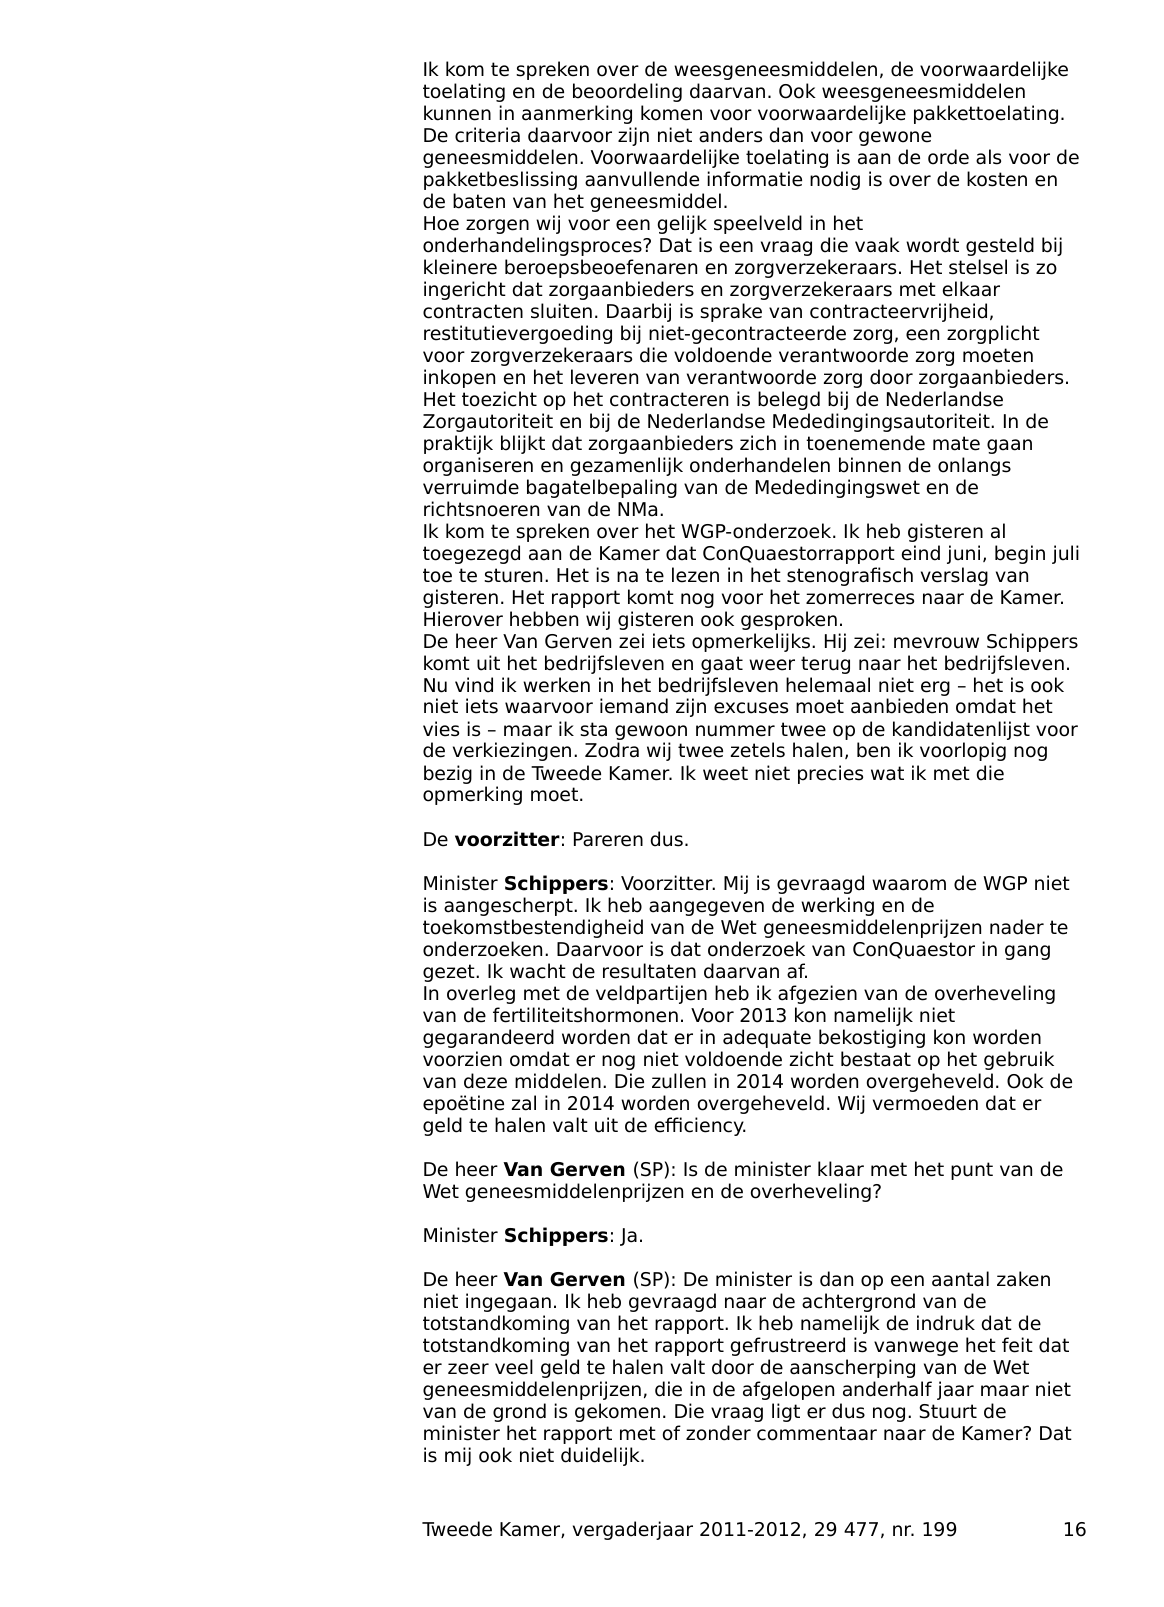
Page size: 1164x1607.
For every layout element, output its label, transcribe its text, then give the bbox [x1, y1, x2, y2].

text De heer Van Gerven (SP): De minister is dan op een aantal zaken niet ingegaan. Ik heb gevraagd naar de achtergrond van de totstandkoming van het rapport. Ik heb namelijk de indruk dat de totstandkoming van het rapport gefrustreerd is vanwege het feit dat er zeer veel geld te halen valt door de aanscherping van de Wet geneesmiddelenprijzen, die in de afgelopen anderhalf jaar maar niet van de grond is gekomen. Die vraag ligt er dus nog. Stuurt de minister het rapport met of zonder commentaar naar de Kamer? Dat is mij ook niet duidelijk. [422, 1269, 1087, 1467]
text De heer Van Gerven (SP): Is de minister klaar met het punt van de Wet geneesmiddelenprijzen en de overheveling? [422, 1159, 1087, 1203]
text Minister Schippers: Voorzitter. Mij is gevraagd waarom de WGP niet is aangescherpt. Ik heb aangegeven de werking en de toekomstbestendigheid van de Wet geneesmiddelenprijzen nader te onderzoeken. Daarvoor is dat onderzoek van ConQuaestor in gang gezet. Ik wacht de resultaten daarvan af. [422, 873, 1087, 983]
text Minister Schippers: Ja. [422, 1225, 1087, 1247]
text Ik kom te spreken over het WGP-onderzoek. Ik heb gisteren al toegezegd aan de Kamer dat ConQuaestorrapport eind juni, begin juli toe te sturen. Het is na te lezen in het stenografisch verslag van gisteren. Het rapport komt nog voor het zomerreces naar de Kamer. Hierover hebben wij gisteren ook gesproken. [422, 521, 1087, 631]
text De heer Van Gerven zei iets opmerkelijks. Hij zei: mevrouw Schippers komt uit het bedrijfsleven en gaat weer terug naar het bedrijfsleven. Nu vind ik werken in het bedrijfsleven helemaal niet erg – het is ook niet iets waarvoor iemand zijn excuses moet aanbieden omdat het vies is – maar ik sta gewoon nummer twee op de kandidatenlijst voor de verkiezingen. Zodra wij twee zetels halen, ben ik voorlopig nog bezig in de Tweede Kamer. Ik weet niet precies wat ik met die opmerking moet. [422, 631, 1087, 806]
text Ik kom te spreken over de weesgeneesmiddelen, de voorwaardelijke toelating en de beoordeling daarvan. Ook weesgeneesmiddelen kunnen in aanmerking komen voor voorwaardelijke pakkettoelating. De criteria daarvoor zijn niet anders dan voor gewone geneesmiddelen. Voorwaardelijke toelating is aan de orde als voor de pakketbeslissing aanvullende informatie nodig is over de kosten en de baten van het geneesmiddel. [422, 59, 1087, 213]
text Hoe zorgen wij voor een gelijk speelveld in het onderhandelingsproces? Dat is een vraag die vaak wordt gesteld bij kleinere beroepsbeoefenaren en zorgverzekeraars. Het stelsel is zo ingericht dat zorgaanbieders en zorgverzekeraars met elkaar contracten sluiten. Daarbij is sprake van contracteervrijheid, restitutievergoeding bij niet-gecontracteerde zorg, een zorgplicht voor zorgverzekeraars die voldoende verantwoorde zorg moeten inkopen en het leveren van verantwoorde zorg door zorgaanbieders. Het toezicht op het contracteren is belegd bij de Nederlandse Zorgautoriteit en bij de Nederlandse Mededingingsautoriteit. In de praktijk blijkt dat zorgaanbieders zich in toenemende mate gaan organiseren en gezamenlijk onderhandelen binnen de onlangs verruimde bagatelbepaling van de Mededingingswet en de richtsnoeren van de NMa. [422, 213, 1087, 521]
text De voorzitter: Pareren dus. [422, 828, 1087, 851]
text In overleg met de veldpartijen heb ik afgezien van de overheveling van de fertiliteitshormonen. Voor 2013 kon namelijk niet gegarandeerd worden dat er in adequate bekostiging kon worden voorzien omdat er nog niet voldoende zicht bestaat op het gebruik van deze middelen. Die zullen in 2014 worden overgeheveld. Ook de epoëtine zal in 2014 worden overgeheveld. Wij vermoeden dat er geld te halen valt uit de efficiency. [422, 983, 1087, 1136]
